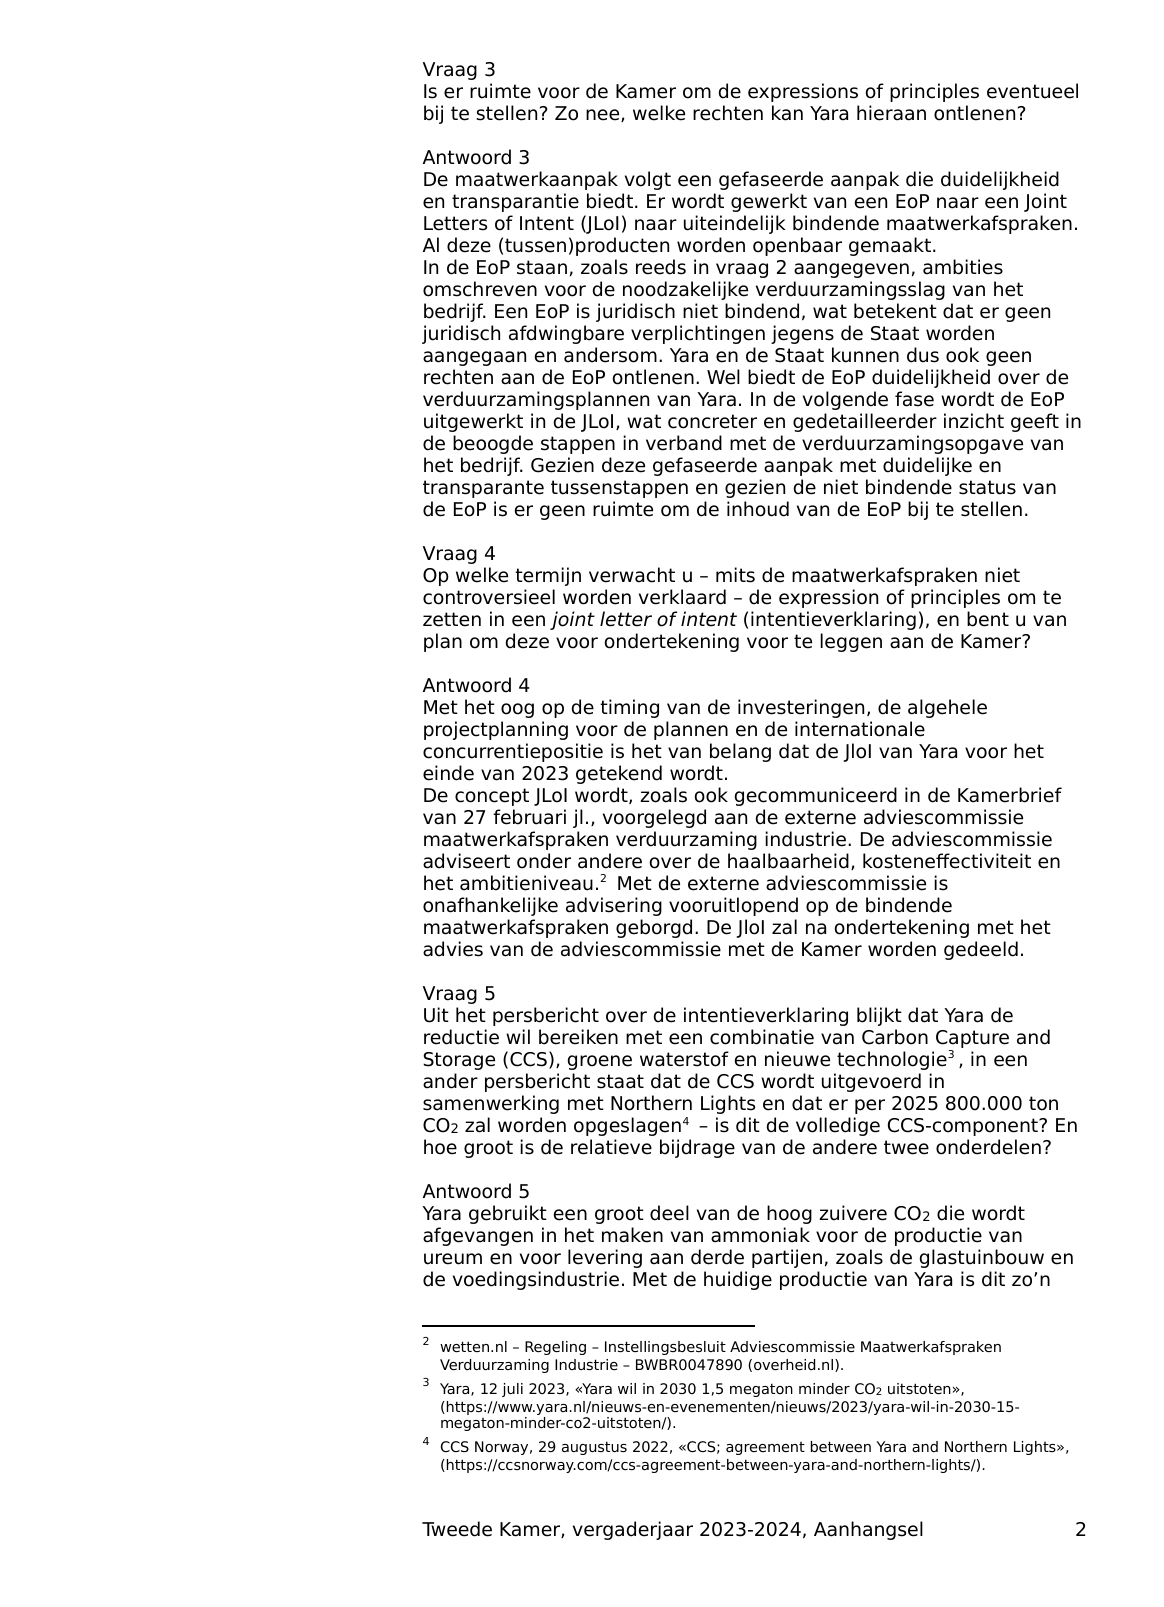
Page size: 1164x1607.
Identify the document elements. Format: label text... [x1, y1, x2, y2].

text In de EoP staan, zoals reeds in vraag 2 aangegeven, ambities omschreven voor de noodzakelijke verduurzamingsslag van het bedrijf. Een EoP is juridisch niet bindend, wat betekent dat er geen juridisch afdwingbare verplichtingen jegens de Staat worden aangegaan en andersom. Yara en de Staat kunnen dus ook geen rechten aan de EoP ontlenen. Wel biedt de EoP duidelijkheid over de verduurzamingsplannen van Yara. In de volgende fase wordt de EoP uitgewerkt in de JLoI, wat concreter en gedetailleerder inzicht geeft in de beoogde stappen in verband met de verduurzamingsopgave van het bedrijf. Gezien deze gefaseerde aanpak met duidelijke en transparante tussenstappen en gezien de niet bindende status van de EoP is er geen ruimte om de inhoud van de EoP bij te stellen. [422, 257, 1087, 521]
text Vraag 5 [422, 983, 1087, 1005]
text wetten.nl – Regeling – Instellingsbesluit Adviescommissie Maatwerkafspraken Verduurzaming Industrie – BWBR0047890 (overheid.nl). [422, 1335, 1087, 1374]
text Yara, 12 juli 2023, «Yara wil in 2030 1,5 megaton minder CO2 uitstoten», (https://www.yara.nl/nieuws-en-evenementen/nieuws/2023/yara-wil-in-2030-15-megaton-minder-co2-uitstoten/). [422, 1377, 1087, 1432]
text Antwoord 5 [422, 1181, 1087, 1203]
text De maatwerkaanpak volgt een gefaseerde aanpak die duidelijkheid en transparantie biedt. Er wordt gewerkt van een EoP naar een Joint Letters of Intent (JLoI) naar uiteindelijk bindende maatwerkafspraken. Al deze (tussen)producten worden openbaar gemaakt. [422, 169, 1087, 257]
text Op welke termijn verwacht u – mits de maatwerkafspraken niet controversieel worden verklaard – de expression of principles om te zetten in een joint letter of intent (intentieverklaring), en bent u van plan om deze voor ondertekening voor te leggen aan de Kamer? [422, 565, 1087, 653]
text Antwoord 4 [422, 675, 1087, 697]
text Is er ruimte voor de Kamer om de expressions of principles eventueel bij te stellen? Zo nee, welke rechten kan Yara hieraan ontlenen? [422, 81, 1087, 125]
text Antwoord 3 [422, 147, 1087, 169]
text Vraag 4 [422, 543, 1087, 565]
text Met het oog op de timing van de investeringen, de algehele projectplanning voor de plannen en de internationale concurrentiepositie is het van belang dat de JloI van Yara voor het einde van 2023 getekend wordt. [422, 697, 1087, 785]
text De concept JLoI wordt, zoals ook gecommuniceerd in de Kamerbrief van 27 februari jl., voorgelegd aan de externe adviescommissie maatwerkafspraken verduurzaming industrie. De adviescommissie adviseert onder andere over de haalbaarheid, kosteneffectiviteit en het ambitieniveau. Met de externe adviescommissie is onafhankelijke advisering vooruitlopend op de bindende maatwerkafspraken geborgd. De JloI zal na ondertekening met het advies van de adviescommissie met de Kamer worden gedeeld. [422, 785, 1087, 961]
text CCS Norway, 29 augustus 2022, «CCS; agreement between Yara and Northern Lights», (https://ccsnorway.com/ccs-agreement-between-yara-and-northern-lights/). [422, 1435, 1087, 1474]
text Vraag 3 [422, 59, 1087, 81]
text Uit het persbericht over de intentieverklaring blijkt dat Yara de reductie wil bereiken met een combinatie van Carbon Capture and Storage (CCS), groene waterstof en nieuwe technologie, in een ander persbericht staat dat de CCS wordt uitgevoerd in samenwerking met Northern Lights en dat er per 2025 800.000 ton CO2 zal worden opgeslagen – is dit de volledige CCS-component? En hoe groot is de relatieve bijdrage van de andere twee onderdelen? [422, 1005, 1087, 1159]
text Yara gebruikt een groot deel van de hoog zuivere CO2 die wordt afgevangen in het maken van ammoniak voor de productie van ureum en voor levering aan derde partijen, zoals de glastuinbouw en de voedingsindustrie. Met de huidige productie van Yara is dit zo’n [422, 1203, 1087, 1291]
